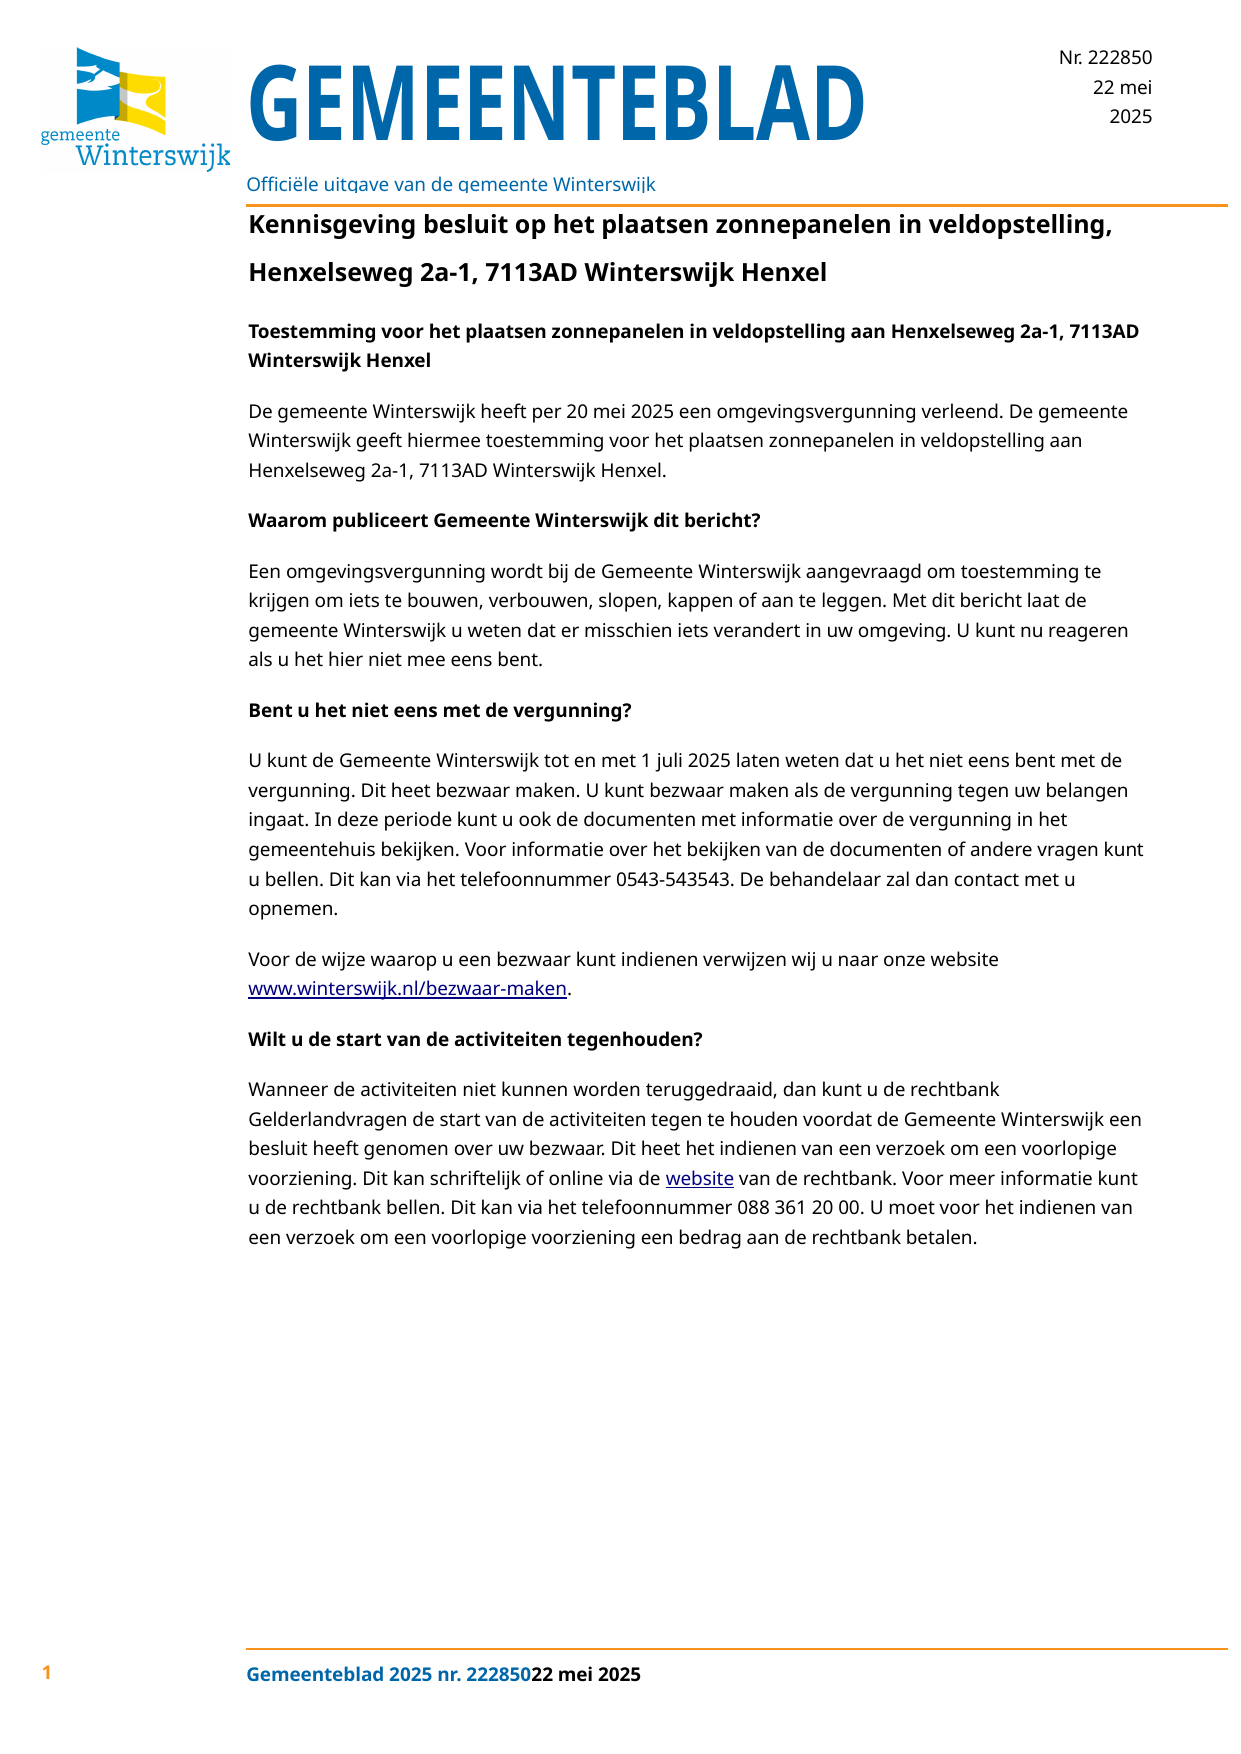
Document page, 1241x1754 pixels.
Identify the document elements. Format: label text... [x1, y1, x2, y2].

text Kennisgeving besluit op het plaatsen zonnepanelen in veldopstelling, Henxelseweg 2a-1, 7113AD Winterswijk Henxel [248, 207, 1152, 288]
text Wanneer de activiteiten niet kunnen worden teruggedraaid, dan kunt u de rechtbank Gelderlandvragen de start van de activiteiten tegen te houden voordat de Gemeente Winterswijk een besluit heeft genomen over uw bezwaar. Dit heet het indienen van een verzoek om een voorlopige voorziening. Dit kan schriftelijk of online via de website van de rechtbank. Voor meer informatie kunt u de rechtbank bellen. Dit kan via het telefoonnummer 088 361 20 00. U moet voor het indienen van een verzoek om een voorlopige voorziening een bedrag aan de rechtbank betalen. [248, 1076, 1152, 1250]
text U kunt de Gemeente Winterswijk tot en met 1 juli 2025 laten weten dat u het niet eens bent met de vergunning. Dit heet bezwaar maken. U kunt bezwaar maken als de vergunning tegen uw belangen ingaat. In deze periode kunt u ook de documenten met informatie over de vergunning in het gemeentehuis bekijken. Voor informatie over het bekijken van de documenten of andere vragen kunt u bellen. Dit kan via het telefoonnummer 0543-543543. De behandelaar zal dan contact met u opnemen. [248, 747, 1152, 921]
text Wilt u de start van de activiteiten tegenhouden? [248, 1026, 1152, 1052]
text De gemeente Winterswijk heeft per 20 mei 2025 een omgevingsvergunning verleend. De gemeente Winterswijk geeft hiermee toestemming voor het plaatsen zonnepanelen in veldopstelling aan Henxelseweg 2a-1, 7113AD Winterswijk Henxel. [248, 398, 1152, 483]
text Voor de wijze waarop u een bezwaar kunt indienen verwijzen wij u naar onze website www.winterswijk.nl/bezwaar-maken. [248, 946, 1152, 1001]
picture [41, 47, 231, 172]
text Een omgevingsvergunning wordt bij de Gemeente Winterswijk aangevraagd om toestemming te krijgen om iets te bouwen, verbouwen, slopen, kappen of aan te leggen. Met dit bericht laat de gemeente Winterswijk u weten dat er misschien iets verandert in uw omgeving. U kunt nu reageren als u het hier niet mee eens bent. [248, 558, 1152, 672]
picture [225, 153, 231, 162]
text Bent u het niet eens met de vergunning? [248, 697, 1152, 723]
text Waarom publiceert Gemeente Winterswijk dit bericht? [248, 507, 1152, 533]
text Toestemming voor het plaatsen zonnepanelen in veldopstelling aan Henxelseweg 2a-1, 7113AD Winterswijk Henxel [248, 318, 1152, 373]
